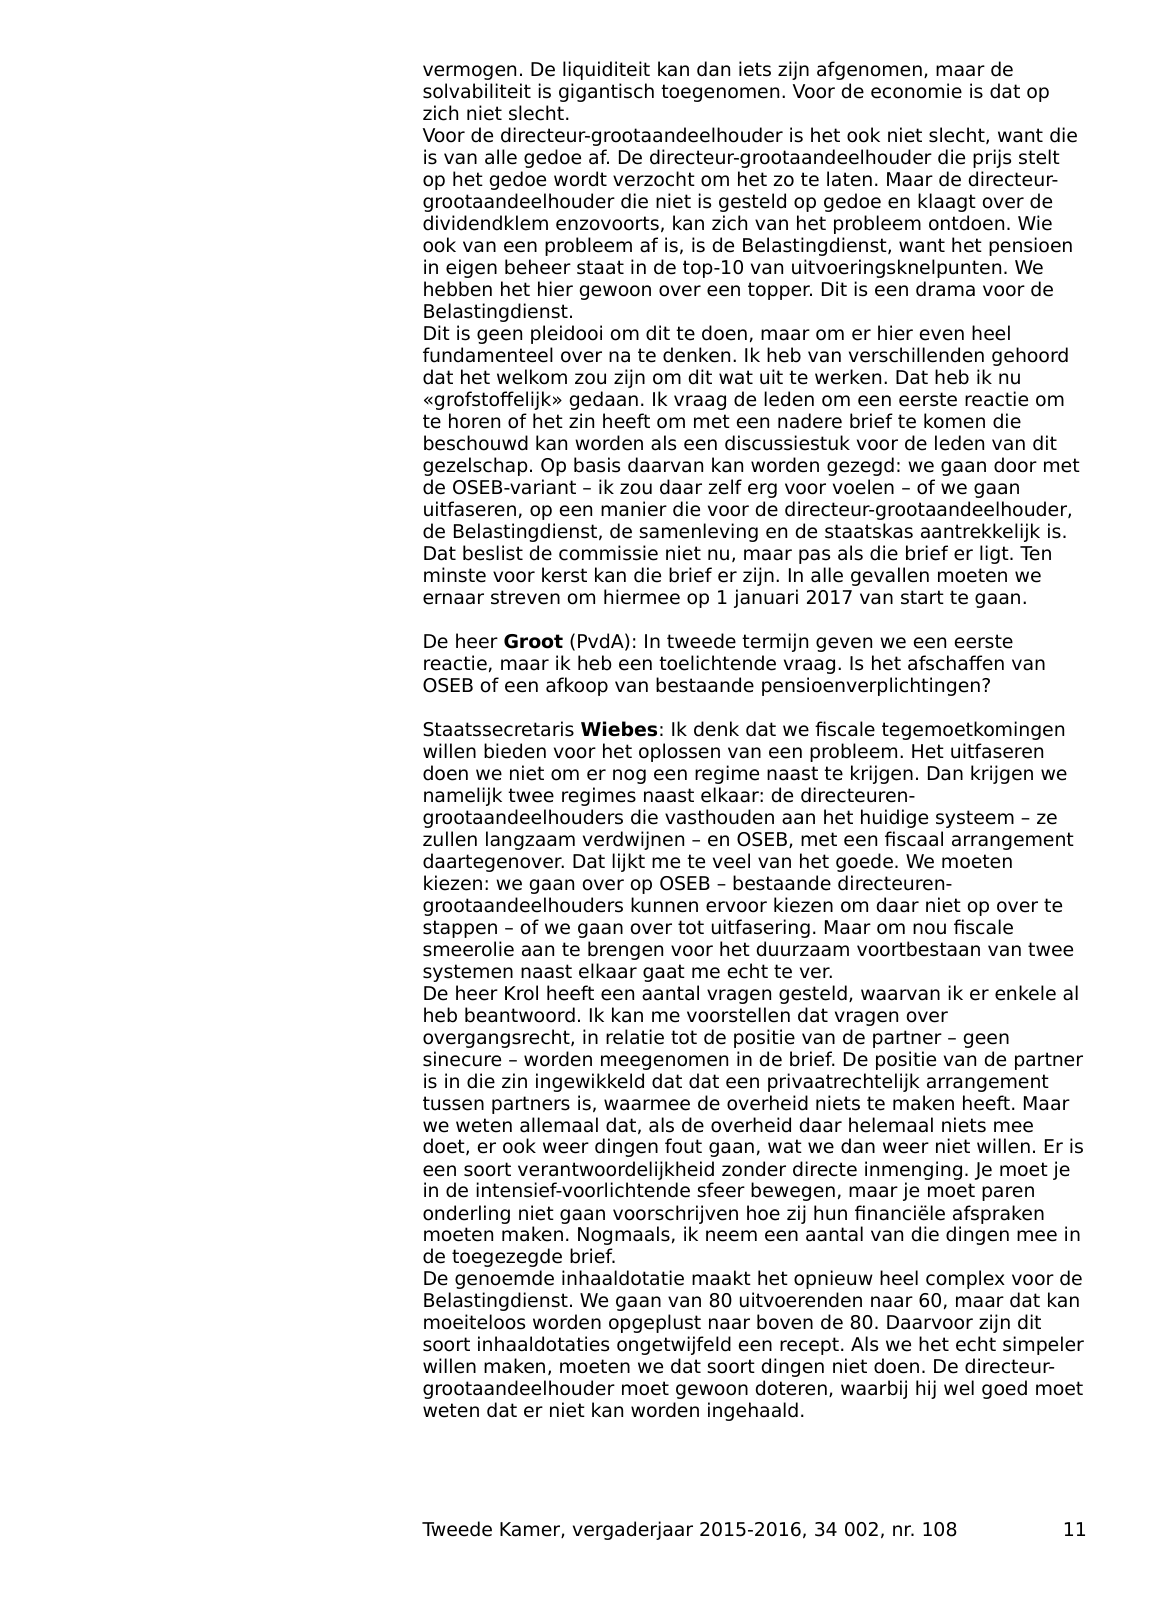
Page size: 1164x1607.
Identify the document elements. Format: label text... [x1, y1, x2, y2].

text De heer Groot (PvdA): In tweede termijn geven we een eerste reactie, maar ik heb een toelichtende vraag. Is het afschaffen van OSEB of een afkoop van bestaande pensioenverplichtingen? [422, 631, 1087, 697]
text De genoemde inhaaldotatie maakt het opnieuw heel complex voor de Belastingdienst. We gaan van 80 uitvoerenden naar 60, maar dat kan moeiteloos worden opgeplust naar boven de 80. Daarvoor zijn dit soort inhaaldotaties ongetwijfeld een recept. Als we het echt simpeler willen maken, moeten we dat soort dingen niet doen. De directeur-grootaandeelhouder moet gewoon doteren, waarbij hij wel goed moet weten dat er niet kan worden ingehaald. [422, 1268, 1087, 1422]
text Voor de directeur-grootaandeelhouder is het ook niet slecht, want die is van alle gedoe af. De directeur-grootaandeelhouder die prijs stelt op het gedoe wordt verzocht om het zo te laten. Maar de directeur-grootaandeelhouder die niet is gesteld op gedoe en klaagt over de dividendklem enzovoorts, kan zich van het probleem ontdoen. Wie ook van een probleem af is, is de Belastingdienst, want het pensioen in eigen beheer staat in de top-10 van uitvoeringsknelpunten. We hebben het hier gewoon over een topper. Dit is een drama voor de Belastingdienst. [422, 125, 1087, 323]
text De heer Krol heeft een aantal vragen gesteld, waarvan ik er enkele al heb beantwoord. Ik kan me voorstellen dat vragen over overgangsrecht, in relatie tot de positie van de partner – geen sinecure – worden meegenomen in de brief. De positie van de partner is in die zin ingewikkeld dat dat een privaatrechtelijk arrangement tussen partners is, waarmee de overheid niets te maken heeft. Maar we weten allemaal dat, als de overheid daar helemaal niets mee doet, er ook weer dingen fout gaan, wat we dan weer niet willen. Er is een soort verantwoordelijkheid zonder directe inmenging. Je moet je in de intensief-voorlichtende sfeer bewegen, maar je moet paren onderling niet gaan voorschrijven hoe zij hun financiële afspraken moeten maken. Nogmaals, ik neem een aantal van die dingen mee in de toegezegde brief. [422, 983, 1087, 1268]
text Staatssecretaris Wiebes: Ik denk dat we fiscale tegemoetkomingen willen bieden voor het oplossen van een probleem. Het uitfaseren doen we niet om er nog een regime naast te krijgen. Dan krijgen we namelijk twee regimes naast elkaar: de directeuren-grootaandeelhouders die vasthouden aan het huidige systeem – ze zullen langzaam verdwijnen – en OSEB, met een fiscaal arrangement daartegenover. Dat lijkt me te veel van het goede. We moeten kiezen: we gaan over op OSEB – bestaande directeuren-grootaandeelhouders kunnen ervoor kiezen om daar niet op over te stappen – of we gaan over tot uitfasering. Maar om nou fiscale smeerolie aan te brengen voor het duurzaam voortbestaan van twee systemen naast elkaar gaat me echt te ver. [422, 719, 1087, 983]
text Dit is geen pleidooi om dit te doen, maar om er hier even heel fundamenteel over na te denken. Ik heb van verschillenden gehoord dat het welkom zou zijn om dit wat uit te werken. Dat heb ik nu «grofstoffelijk» gedaan. Ik vraag de leden om een eerste reactie om te horen of het zin heeft om met een nadere brief te komen die beschouwd kan worden als een discussiestuk voor de leden van dit gezelschap. Op basis daarvan kan worden gezegd: we gaan door met de OSEB-variant – ik zou daar zelf erg voor voelen – of we gaan uitfaseren, op een manier die voor de directeur-grootaandeelhouder, de Belastingdienst, de samenleving en de staatskas aantrekkelijk is. Dat beslist de commissie niet nu, maar pas als die brief er ligt. Ten minste voor kerst kan die brief er zijn. In alle gevallen moeten we ernaar streven om hiermee op 1 januari 2017 van start te gaan. [422, 323, 1087, 608]
text vermogen. De liquiditeit kan dan iets zijn afgenomen, maar de solvabiliteit is gigantisch toegenomen. Voor de economie is dat op zich niet slecht. [422, 59, 1087, 125]
